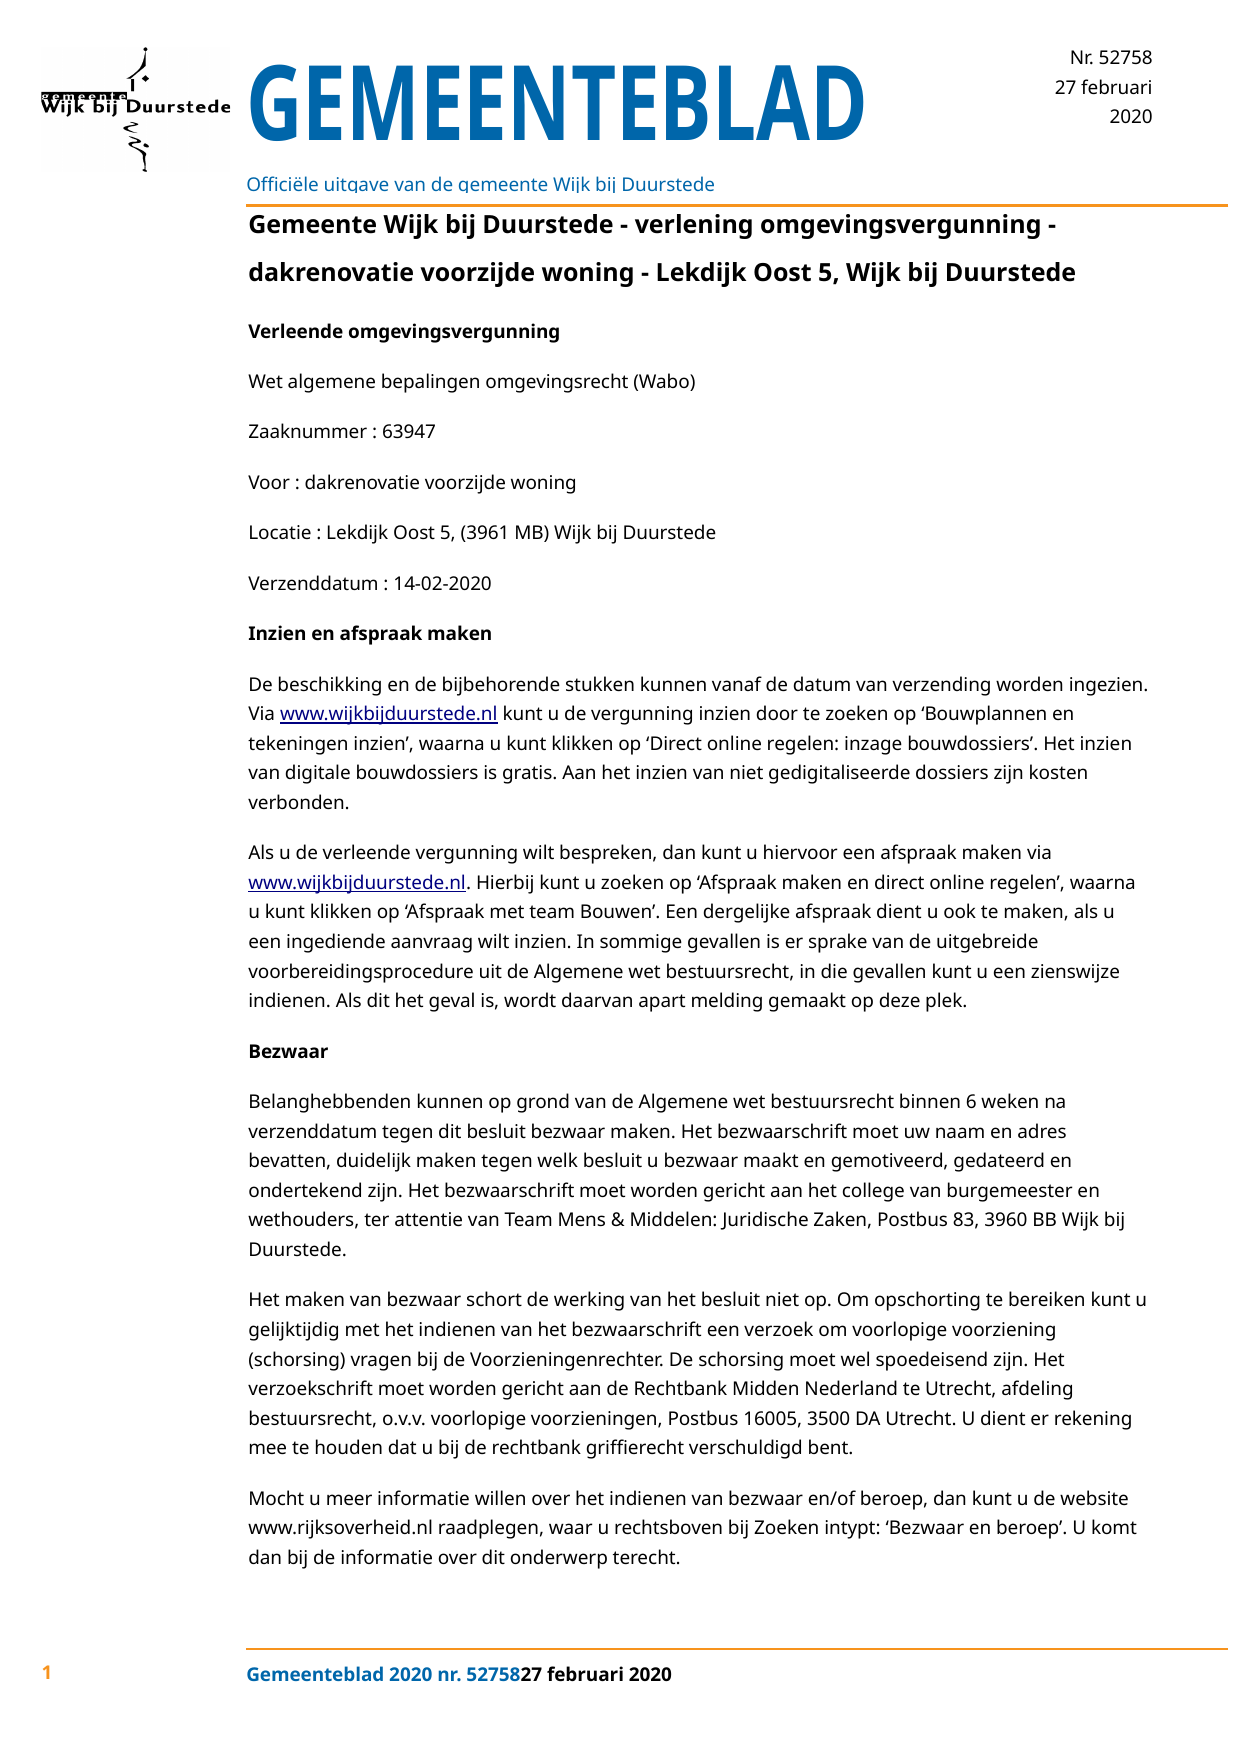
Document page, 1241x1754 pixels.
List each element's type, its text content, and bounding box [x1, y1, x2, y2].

text Gemeente Wijk bij Duurstede - verlening omgevingsvergunning - dakrenovatie voorzijde woning - Lekdijk Oost 5, Wijk bij Duurstede [248, 207, 1152, 288]
text Bezwaar [248, 1038, 1152, 1064]
text Wet algemene bepalingen omgevingsrecht (Wabo) [248, 368, 1152, 394]
picture [41, 47, 231, 172]
text Inzien en afspraak maken [248, 620, 1152, 646]
text Het maken van bezwaar schort de werking van het besluit niet op. Om opschorting te bereiken kunt u gelijktijdig met het indienen van het bezwaarschrift een verzoek om voorlopige voorziening (schorsing) vragen bij de Voorzieningenrechter. De schorsing moet wel spoedeisend zijn. Het verzoekschrift moet worden gericht aan de Rechtbank Midden Nederland te Utrecht, afdeling bestuursrecht, o.v.v. voorlopige voorzieningen, Postbus 16005, 3500 DA Utrecht. U dient er rekening mee te houden dat u bij de rechtbank griffierecht verschuldigd bent. [248, 1287, 1152, 1460]
text Belanghebbenden kunnen op grond van de Algemene wet bestuursrecht binnen 6 weken na verzenddatum tegen dit besluit bezwaar maken. Het bezwaarschrift moet uw naam en adres bevatten, duidelijk maken tegen welk besluit u bezwaar maakt en gemotiveerd, gedateerd en ondertekend zijn. Het bezwaarschrift moet worden gericht aan het college van burgemeester en wethouders, ter attentie van Team Mens & Middelen: Juridische Zaken, Postbus 83, 3960 BB Wijk bij Duurstede. [248, 1088, 1152, 1262]
text Zaaknummer : 63947 [248, 419, 1152, 444]
text Mocht u meer informatie willen over het indienen van bezwaar en/of beroep, dan kunt u de website www.rijksoverheid.nl raadplegen, waar u rechtsboven bij Zoeken intypt: ‘Bezwaar en beroep’. U komt dan bij de informatie over dit onderwerp terecht. [248, 1485, 1152, 1570]
text Locatie : Lekdijk Oost 5, (3961 MB) Wijk bij Duurstede [248, 519, 1152, 545]
text Verzenddatum : 14-02-2020 [248, 570, 1152, 596]
text Als u de verleende vergunning wilt bespreken, dan kunt u hiervoor een afspraak maken via www.wijkbijduurstede.nl. Hierbij kunt u zoeken op ‘Afspraak maken en direct online regelen’, waarna u kunt klikken op ‘Afspraak met team Bouwen’. Een dergelijke afspraak dient u ook te maken, als u een ingediende aanvraag wilt inzien. In sommige gevallen is er sprake van de uitgebreide voorbereidingsprocedure uit de Algemene wet bestuursrecht, in die gevallen kunt u een zienswijze indienen. Als dit het geval is, wordt daarvan apart melding gemaakt op deze plek. [248, 839, 1152, 1013]
text Verleende omgevingsvergunning [248, 318, 1152, 344]
text Voor : dakrenovatie voorzijde woning [248, 469, 1152, 495]
text De beschikking en de bijbehorende stukken kunnen vanaf de datum van verzending worden ingezien. Via www.wijkbijduurstede.nl kunt u de vergunning inzien door te zoeken op ‘Bouwplannen en tekeningen inzien’, waarna u kunt klikken op ‘Direct online regelen: inzage bouwdossiers’. Het inzien van digitale bouwdossiers is gratis. Aan het inzien van niet gedigitaliseerde dossiers zijn kosten verbonden. [248, 671, 1152, 815]
